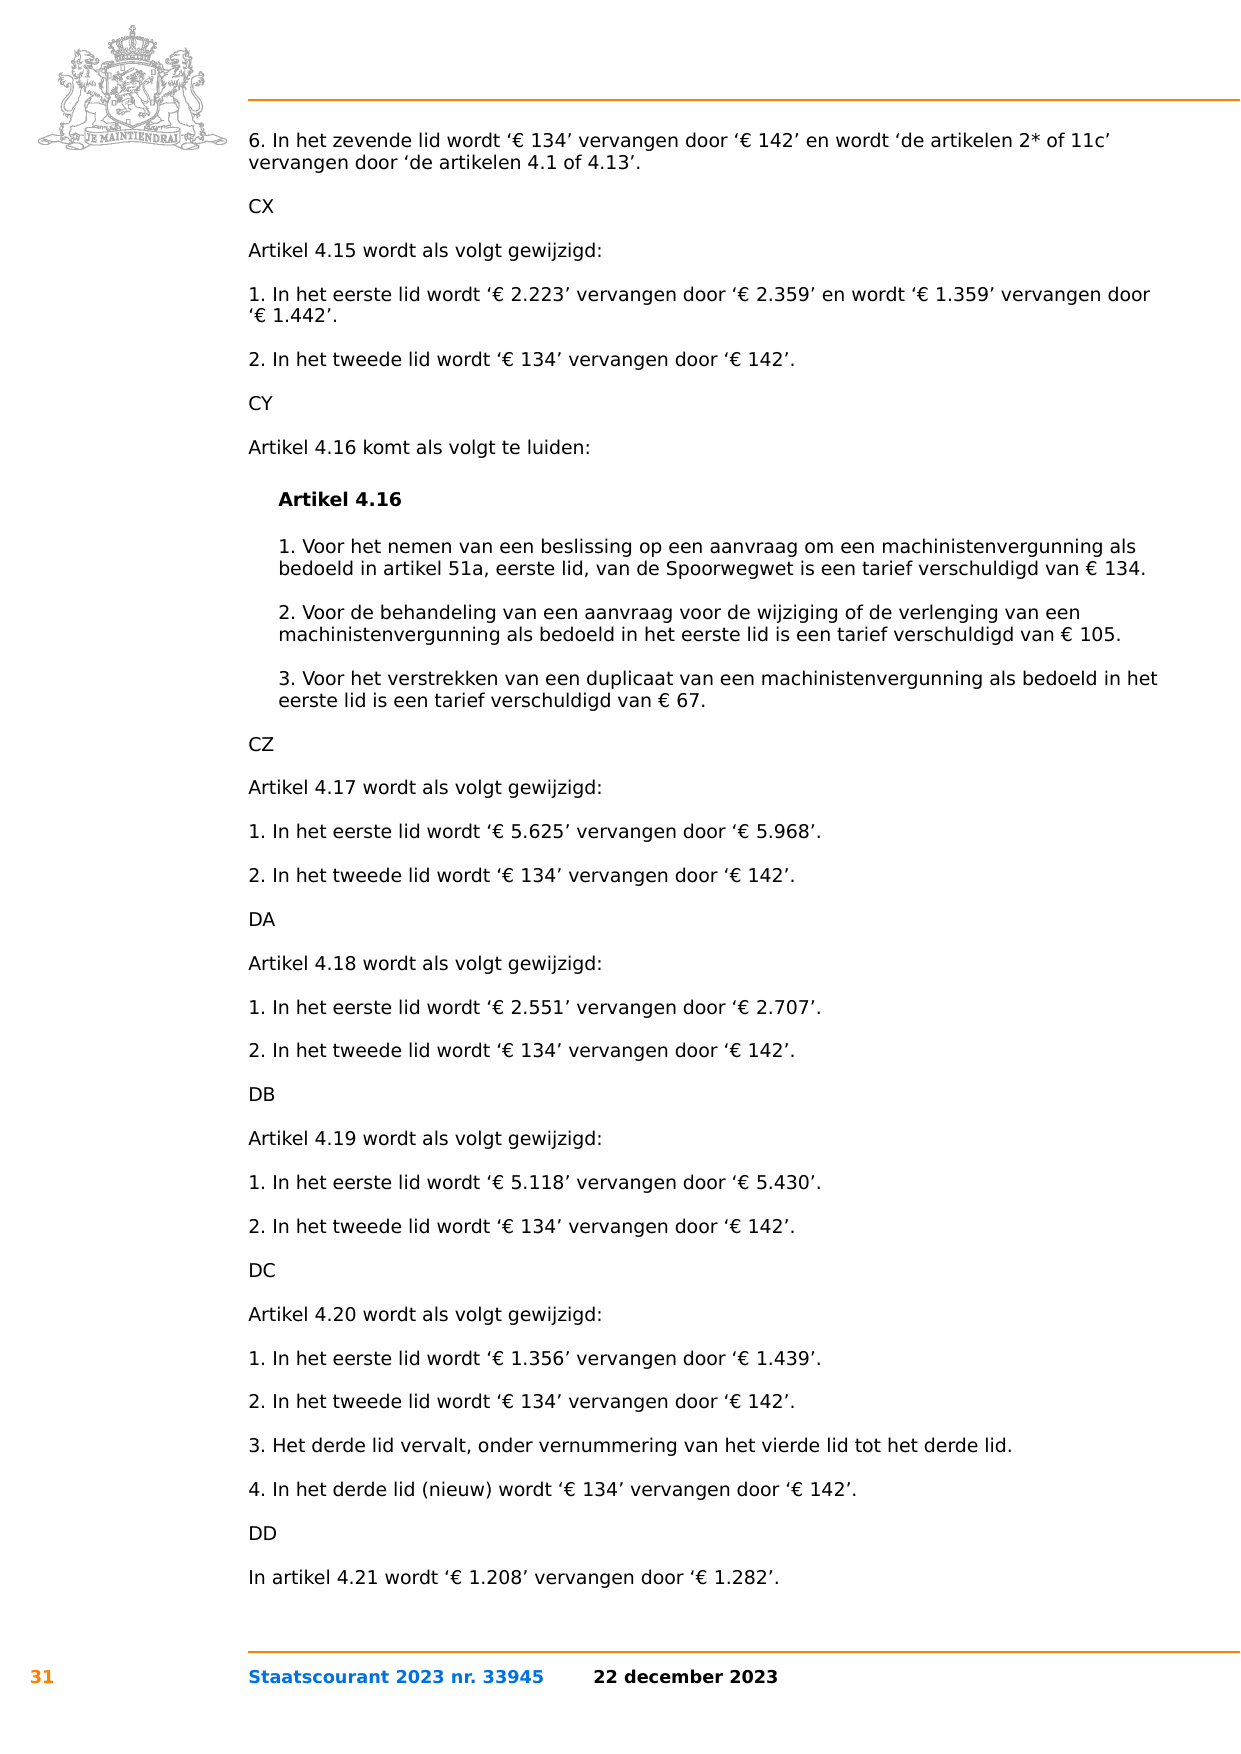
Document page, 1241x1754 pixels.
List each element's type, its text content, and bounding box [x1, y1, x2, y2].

text 4. In het derde lid (nieuw) wordt ‘€ 134’ vervangen door ‘€ 142’. [248, 1479, 1163, 1501]
text 3. Voor het verstrekken van een duplicaat van een machinistenvergunning als bedoeld in het eerste lid is een tarief verschuldigd van € 67. [278, 668, 1163, 712]
text Artikel 4.15 wordt als volgt gewijzigd: [248, 239, 1163, 262]
text CY [248, 393, 1163, 415]
text Artikel 4.18 wordt als volgt gewijzigd: [248, 953, 1163, 975]
text Artikel 4.17 wordt als volgt gewijzigd: [248, 777, 1163, 799]
text 2. In het tweede lid wordt ‘€ 134’ vervangen door ‘€ 142’. [248, 1040, 1163, 1062]
text In artikel 4.21 wordt ‘€ 1.208’ vervangen door ‘€ 1.282’. [248, 1567, 1163, 1589]
text 1. In het eerste lid wordt ‘€ 5.118’ vervangen door ‘€ 5.430’. [248, 1172, 1163, 1194]
text 2. Voor de behandeling van een aanvraag voor de wijziging of de verlenging van een machinistenvergunning als bedoeld in het eerste lid is een tarief verschuldigd van € 105. [278, 602, 1163, 646]
text DA [248, 909, 1163, 931]
text Artikel 4.16 komt als volgt te luiden: [248, 437, 1163, 459]
text CX [248, 196, 1163, 218]
picture [38, 25, 227, 150]
text 3. Het derde lid vervalt, onder vernummering van het vierde lid tot het derde lid. [248, 1435, 1163, 1457]
text 2. In het tweede lid wordt ‘€ 134’ vervangen door ‘€ 142’. [248, 1216, 1163, 1238]
text 2. In het tweede lid wordt ‘€ 134’ vervangen door ‘€ 142’. [248, 349, 1163, 371]
text DB [248, 1084, 1163, 1106]
text 1. In het eerste lid wordt ‘€ 2.551’ vervangen door ‘€ 2.707’. [248, 997, 1163, 1018]
text 2. In het tweede lid wordt ‘€ 134’ vervangen door ‘€ 142’. [248, 1391, 1163, 1413]
subtitle Artikel 4.16 [278, 489, 1163, 511]
text 1. Voor het nemen van een beslissing op een aanvraag om een machinistenvergunning als bedoeld in artikel 51a, eerste lid, van de Spoorwegwet is een tarief verschuldigd van € 134. [278, 536, 1163, 580]
text DD [248, 1523, 1163, 1545]
text Artikel 4.20 wordt als volgt gewijzigd: [248, 1303, 1163, 1326]
text DC [248, 1260, 1163, 1282]
text 1. In het eerste lid wordt ‘€ 2.223’ vervangen door ‘€ 2.359’ en wordt ‘€ 1.359’ vervangen door ‘€ 1.442’. [248, 283, 1163, 327]
text 2. In het tweede lid wordt ‘€ 134’ vervangen door ‘€ 142’. [248, 865, 1163, 887]
text 1. In het eerste lid wordt ‘€ 5.625’ vervangen door ‘€ 5.968’. [248, 821, 1163, 843]
text 1. In het eerste lid wordt ‘€ 1.356’ vervangen door ‘€ 1.439’. [248, 1347, 1163, 1369]
text 6. In het zevende lid wordt ‘€ 134’ vervangen door ‘€ 142’ en wordt ‘de artikelen 2* of 11c’ vervangen door ‘de artikelen 4.1 of 4.13’. [248, 130, 1163, 174]
text Artikel 4.19 wordt als volgt gewijzigd: [248, 1128, 1163, 1150]
text CZ [248, 733, 1163, 755]
